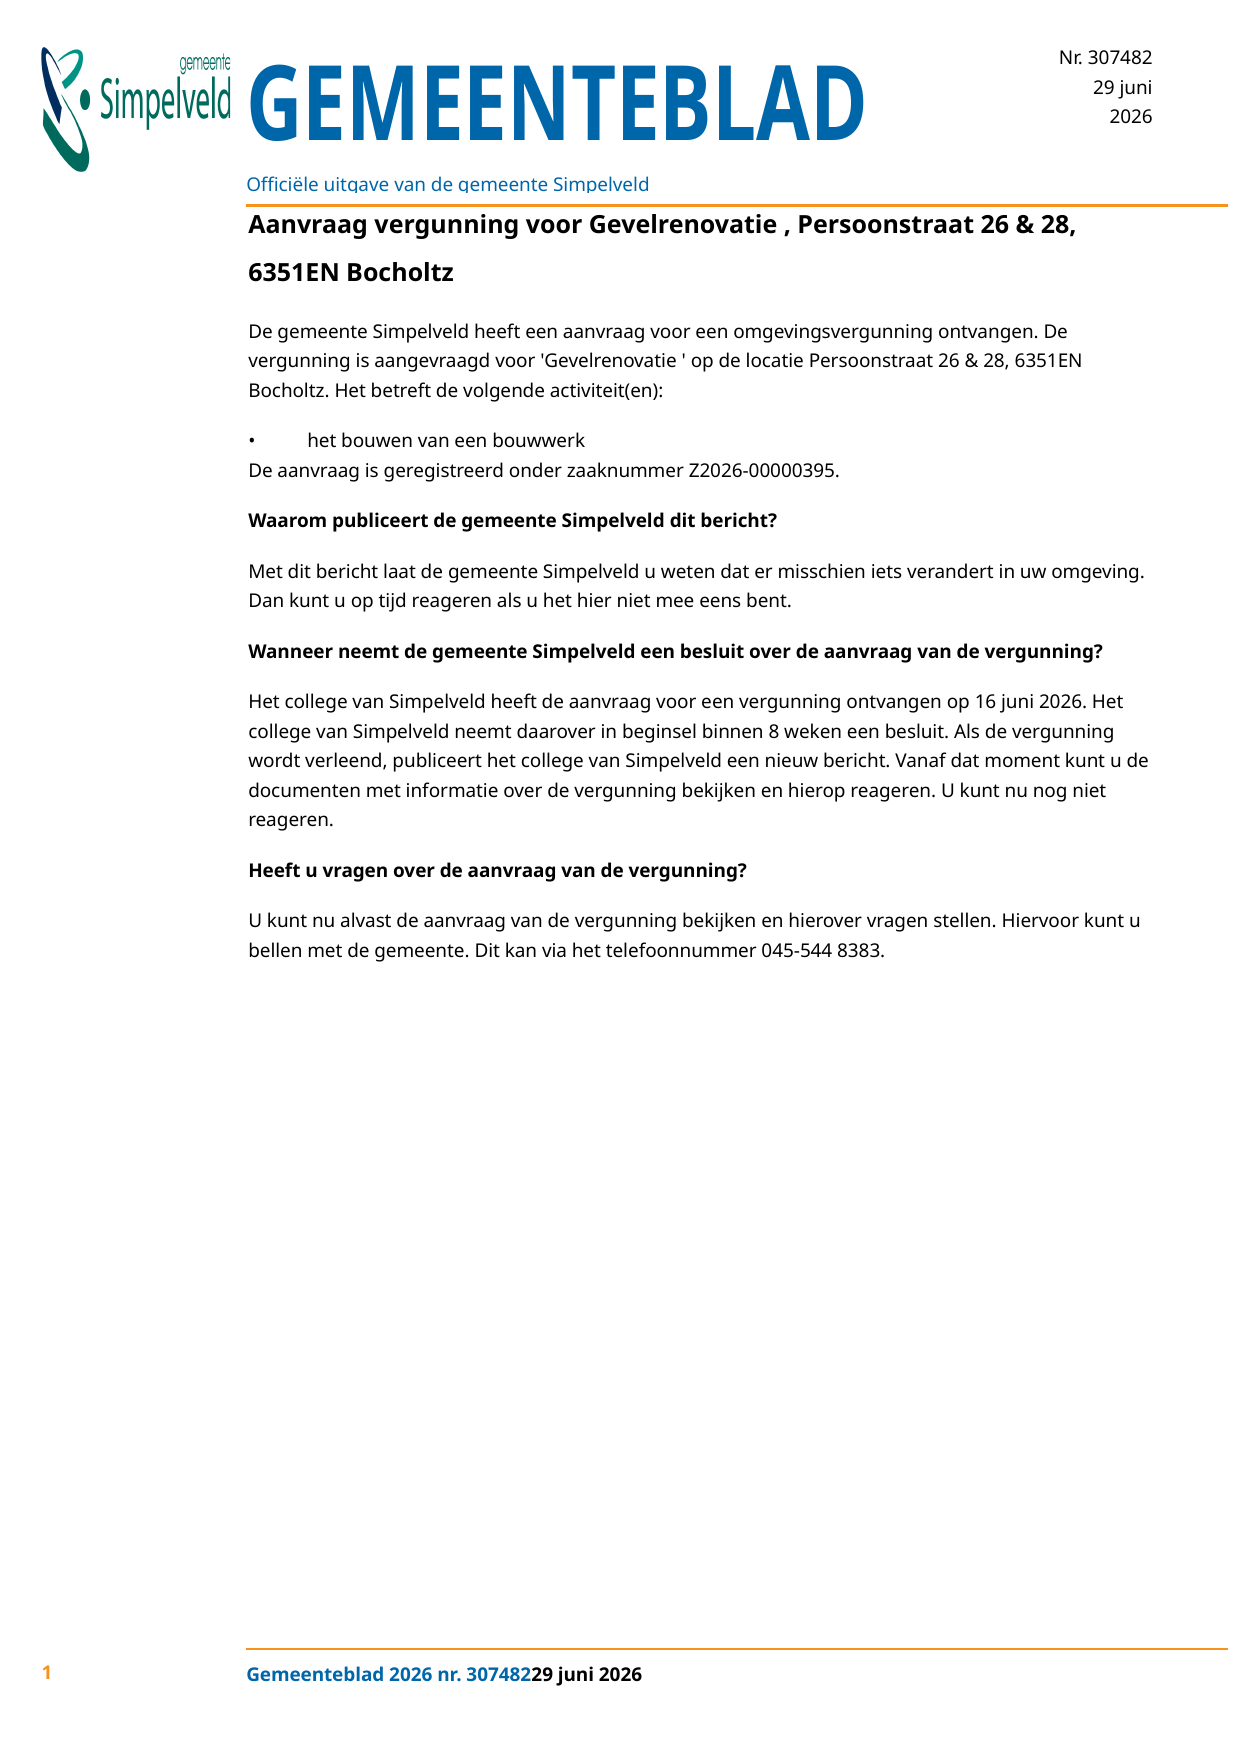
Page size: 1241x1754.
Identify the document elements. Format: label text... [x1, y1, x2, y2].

text U kunt nu alvast de aanvraag van de vergunning bekijken en hierover vragen stellen. Hiervoor kunt u bellen met de gemeente. Dit kan via het telefoonnummer 045-544 8383. [248, 907, 1152, 963]
list het bouwen van een bouwwerk [248, 427, 1152, 453]
text Het college van Simpelveld heeft de aanvraag voor een vergunning ontvangen op 16 juni 2026. Het college van Simpelveld neemt daarover in beginsel binnen 8 weken een besluit. Als de vergunning wordt verleend, publiceert het college van Simpelveld een nieuw bericht. Vanaf dat moment kunt u de documenten met informatie over de vergunning bekijken en hierop reageren. U kunt nu nog niet reageren. [248, 688, 1152, 832]
text De gemeente Simpelveld heeft een aanvraag voor een omgevingsvergunning ontvangen. De vergunning is aangevraagd voor 'Gevelrenovatie ' op de locatie Persoonstraat 26 & 28, 6351EN Bocholtz. Het betreft de volgende activiteit(en): [248, 318, 1152, 403]
text Met dit bericht laat de gemeente Simpelveld u weten dat er misschien iets verandert in uw omgeving. Dan kunt u op tijd reageren als u het hier niet mee eens bent. [248, 558, 1152, 613]
text Waarom publiceert de gemeente Simpelveld dit bericht? [248, 507, 1152, 533]
text Heeft u vragen over de aanvraag van de vergunning? [248, 857, 1152, 883]
text Aanvraag vergunning voor Gevelrenovatie , Persoonstraat 26 & 28, 6351EN Bocholtz [248, 207, 1152, 288]
text De aanvraag is geregistreerd onder zaaknummer Z2026-00000395. [248, 457, 1152, 483]
text Wanneer neemt de gemeente Simpelveld een besluit over de aanvraag van de vergunning? [248, 638, 1152, 664]
picture [41, 47, 231, 172]
